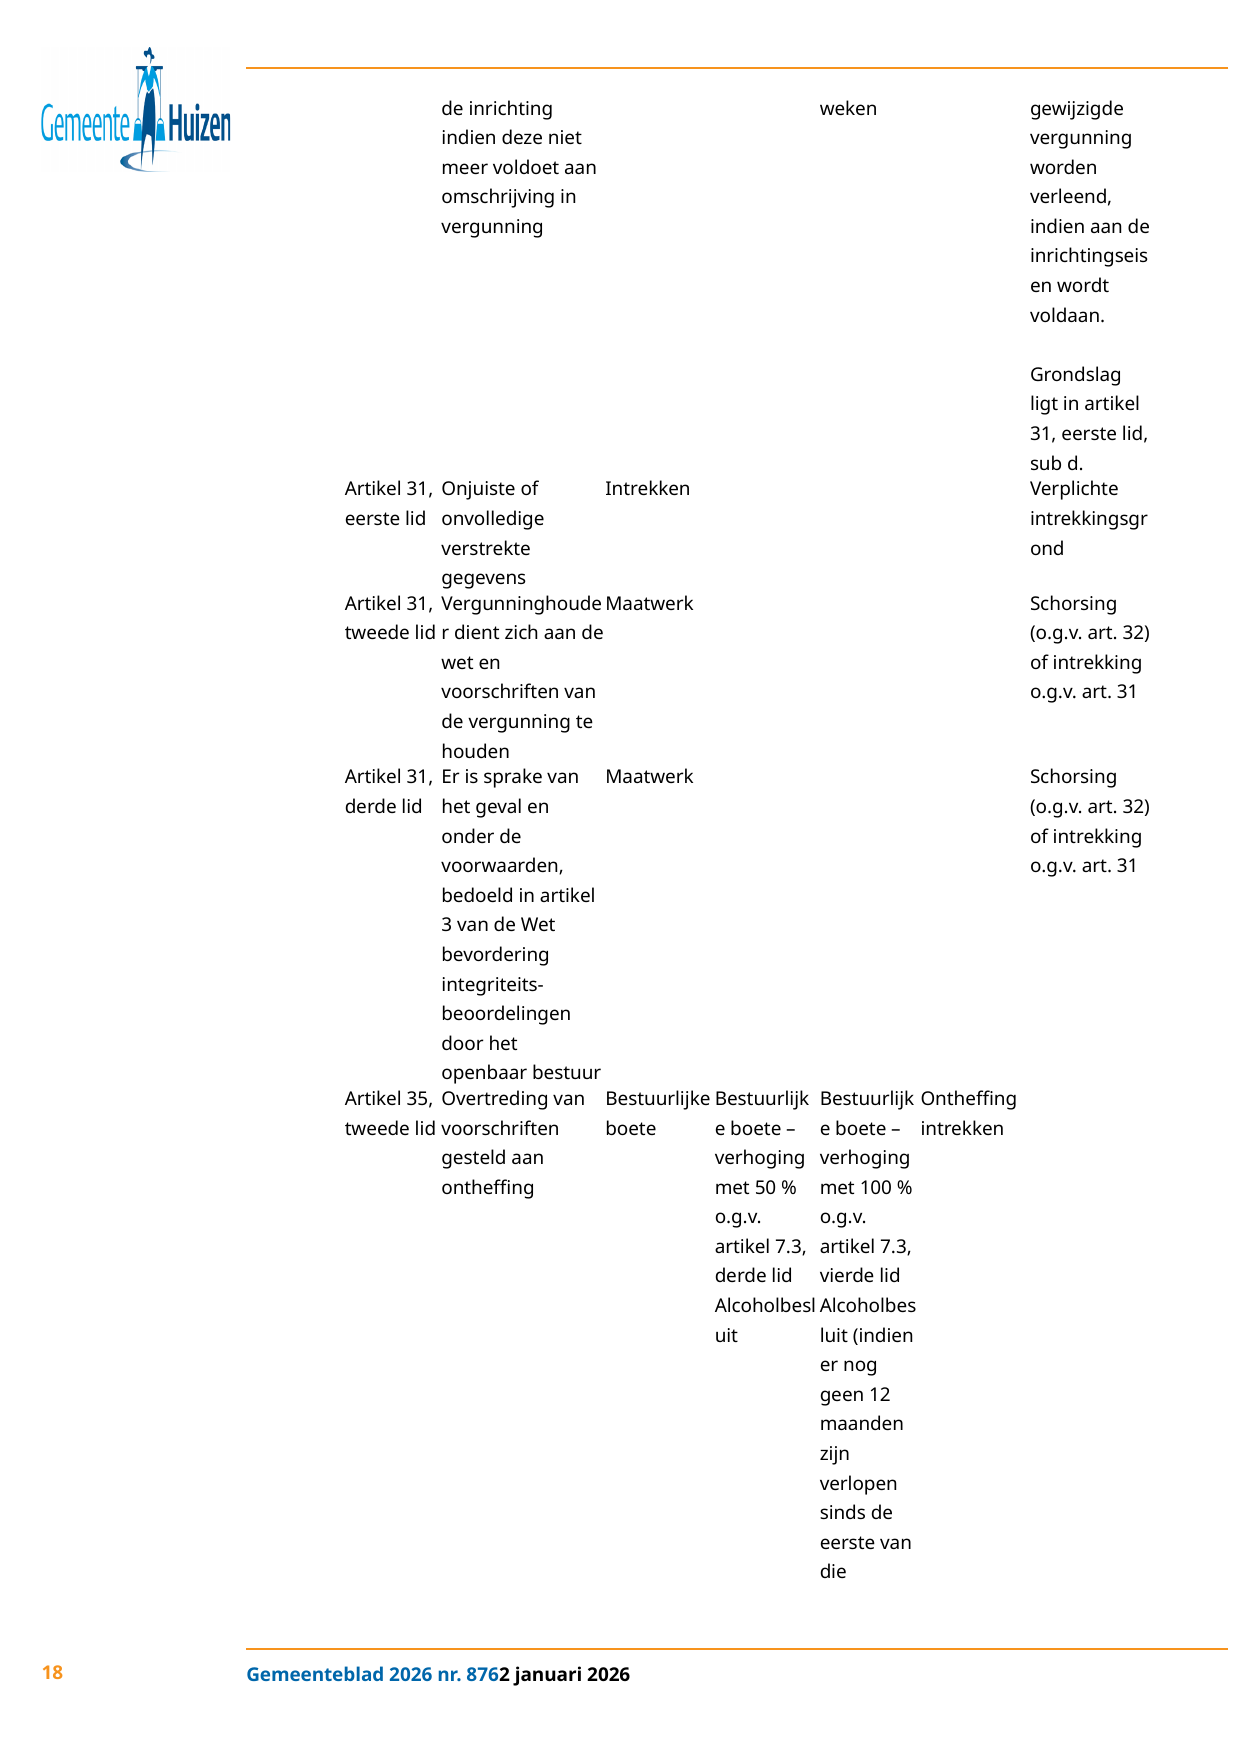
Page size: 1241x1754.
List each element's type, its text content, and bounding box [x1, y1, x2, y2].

table_cell [820, 590, 920, 764]
table_cell [715, 476, 819, 590]
table_cell Vergunninghouder dient zich aan de wet en voorschriften van de vergunning te houden [441, 590, 605, 764]
picture [41, 47, 231, 172]
table_cell [248, 590, 344, 764]
table_cell [248, 476, 344, 590]
table_cell Er is sprake van het geval en onder de voorwaarden, bedoeld in artikel 3 van de Wet bevordering integriteits-beoordelingen door het openbaar bestuur [441, 764, 605, 1085]
table_cell [920, 476, 1030, 590]
table_cell [605, 95, 714, 476]
table_cell Bestuurlijke boete – verhoging met 50 % o.g.v. artikel 7.3, derde lid Alcoholbesluit [715, 1085, 819, 1584]
table_cell gewijzigde vergunning worden verleend, indien aan de inrichtingseisen wordt voldaan. Grondslag ligt in artikel 31, eerste lid, sub d. [1030, 95, 1152, 476]
table_cell [920, 764, 1030, 1085]
table_cell Ontheffing intrekken [920, 1085, 1030, 1584]
table_cell Maatwerk [605, 590, 714, 764]
table_cell Overtreding van voorschriften gesteld aan ontheffing [441, 1085, 605, 1584]
table_cell [1030, 1085, 1152, 1584]
table_cell [920, 590, 1030, 764]
table_cell Verplichte intrekkingsgrond [1030, 476, 1152, 590]
table_cell [715, 95, 819, 476]
table_cell [248, 764, 344, 1085]
table_cell [820, 764, 920, 1085]
table_cell Schorsing (o.g.v. art. 32) of intrekking o.g.v. art. 31 [1030, 590, 1152, 764]
table_cell [248, 1085, 344, 1584]
table_cell weken [820, 95, 920, 476]
table_cell Artikel 35, tweede lid [345, 1085, 441, 1584]
table_cell de inrichting indien deze niet meer voldoet aan omschrijving in vergunning [441, 95, 605, 476]
table_cell Onjuiste of onvolledige verstrekte gegevens [441, 476, 605, 590]
table_cell Bestuurlijke boete – verhoging met 100 % o.g.v. artikel 7.3, vierde lid Alcoholbesluit (indien er nog geen 12 maanden zijn verlopen sinds de eerste van die [820, 1085, 920, 1584]
table_cell [248, 95, 344, 476]
table_cell [820, 476, 920, 590]
table_cell Bestuurlijke boete [605, 1085, 714, 1584]
table_cell [920, 95, 1030, 476]
table_cell Artikel 31, tweede lid [345, 590, 441, 764]
table_cell [715, 764, 819, 1085]
table_cell Artikel 31, eerste lid [345, 476, 441, 590]
table_cell Artikel 31, derde lid [345, 764, 441, 1085]
table_cell Intrekken [605, 476, 714, 590]
table_cell Maatwerk [605, 764, 714, 1085]
table_cell [715, 590, 819, 764]
table_cell [345, 95, 441, 476]
table_cell Schorsing (o.g.v. art. 32) of intrekking o.g.v. art. 31 [1030, 764, 1152, 1085]
